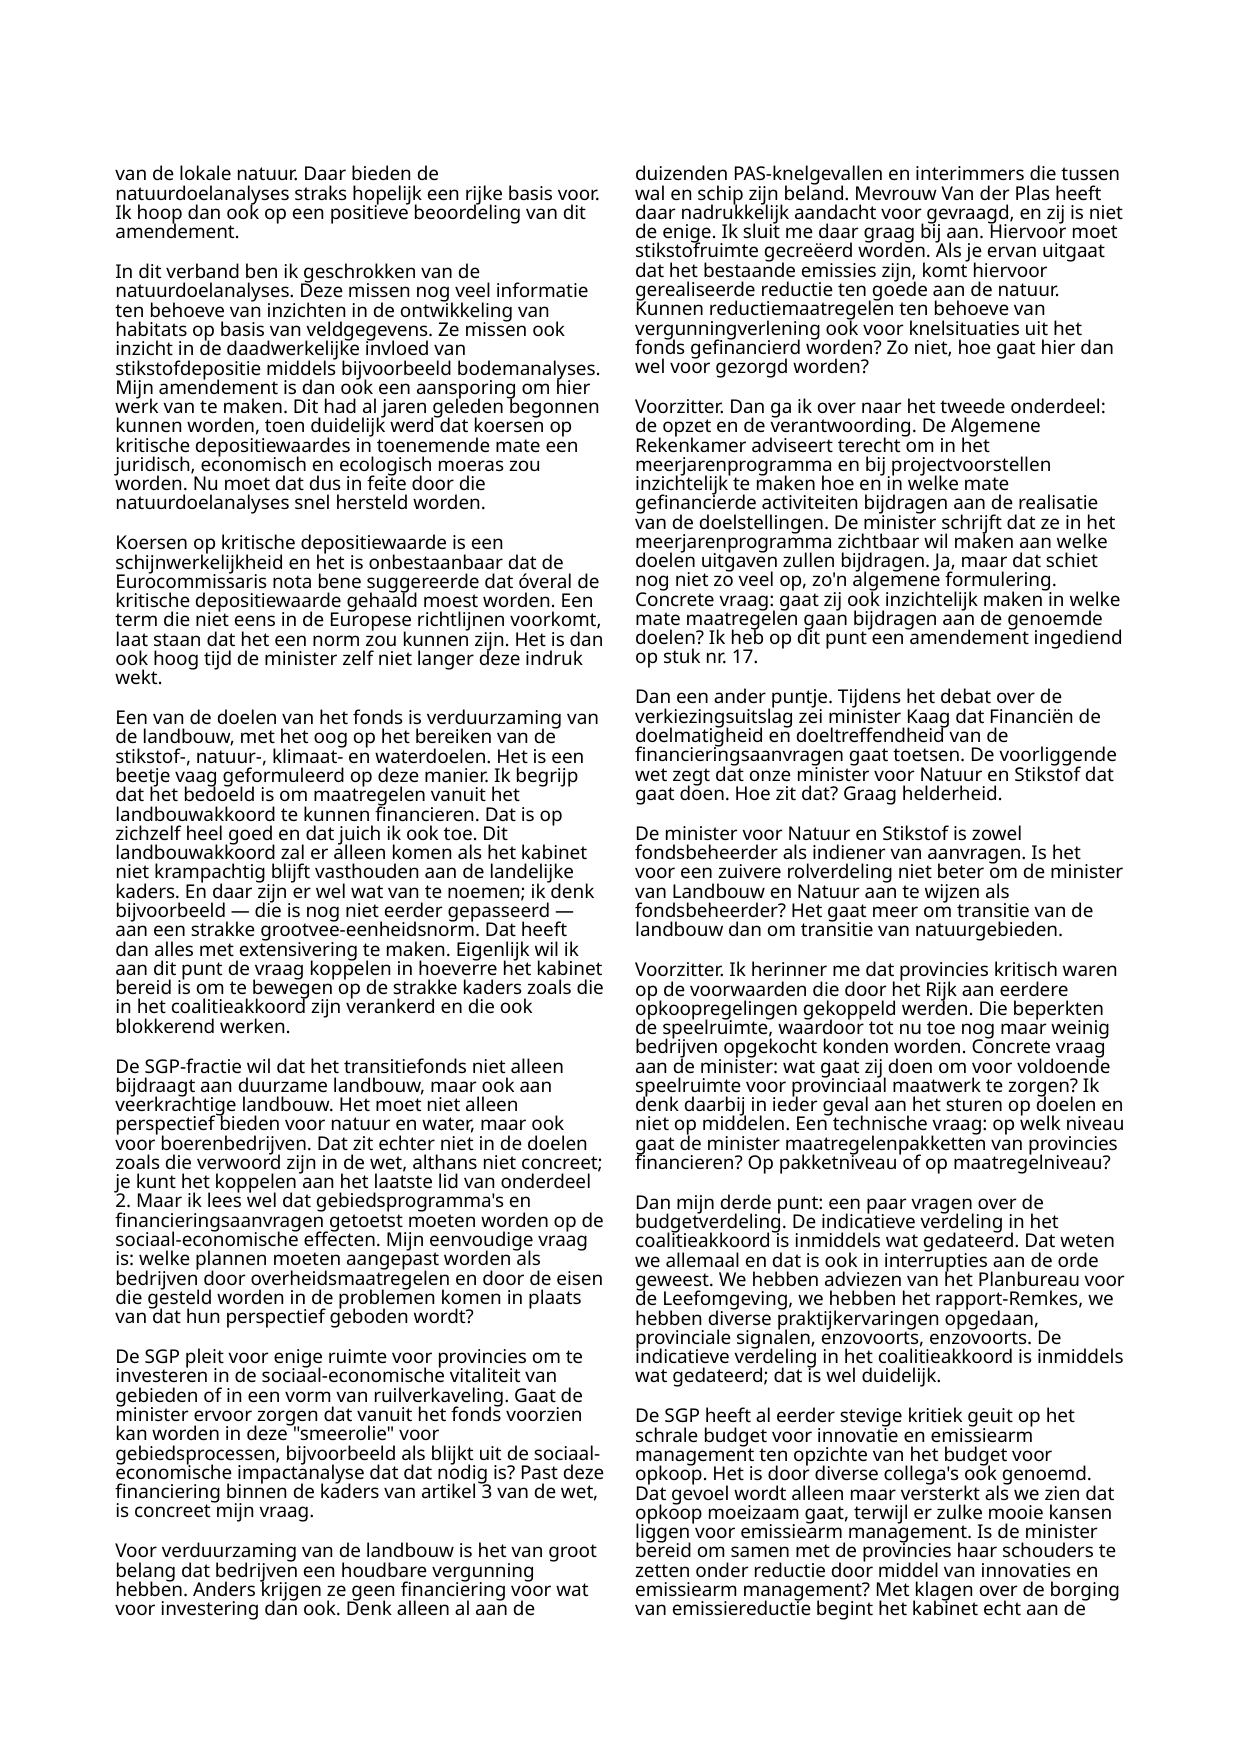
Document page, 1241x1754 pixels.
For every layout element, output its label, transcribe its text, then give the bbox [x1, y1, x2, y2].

text In dit verband ben ik geschrokken van de natuurdoelanalyses. Deze missen nog veel informatie ten behoeve van inzichten in de ontwikkeling van habitats op basis van veldgegevens. Ze missen ook inzicht in de daadwerkelijke invloed van stikstofdepositie middels bijvoorbeeld bodemanalyses. Mijn amendement is dan ook een aansporing om hier werk van te maken. Dit had al jaren geleden begonnen kunnen worden, toen duidelijk werd dat koersen op kritische depositiewaardes in toenemende mate een juridisch, economisch en ecologisch moeras zou worden. Nu moet dat dus in feite door die natuurdoelanalyses snel hersteld worden. [115, 263, 605, 514]
text Een van de doelen van het fonds is verduurzaming van de landbouw, met het oog op het bereiken van de stikstof-, natuur-, klimaat- en waterdoelen. Het is een beetje vaag geformuleerd op deze manier. Ik begrijp dat het bedoeld is om maatregelen vanuit het landbouwakkoord te kunnen financieren. Dat is op zichzelf heel goed en dat juich ik ook toe. Dit landbouwakkoord zal er alleen komen als het kabinet niet krampachtig blijft vasthouden aan de landelijke kaders. En daar zijn er wel wat van te noemen; ik denk bijvoorbeeld — die is nog niet eerder gepasseerd — aan een strakke grootvee-eenheidsnorm. Dat heeft dan alles met extensivering te maken. Eigenlijk wil ik aan dit punt de vraag koppelen in hoeverre het kabinet bereid is om te bewegen op de strakke kaders zoals die in het coalitieakkoord zijn verankerd en die ook blokkerend werken. [115, 709, 605, 1037]
text Voorzitter. Dan ga ik over naar het tweede onderdeel: de opzet en de verantwoording. De Algemene Rekenkamer adviseert terecht om in het meerjarenprogramma en bij projectvoorstellen inzichtelijk te maken hoe en in welke mate gefinancierde activiteiten bijdragen aan de realisatie van de doelstellingen. De minister schrijft dat ze in het meerjarenprogramma zichtbaar wil maken aan welke doelen uitgaven zullen bijdragen. Ja, maar dat schiet nog niet zo veel op, zo'n algemene formulering. Concrete vraag: gaat zij ook inzichtelijk maken in welke mate maatregelen gaan bijdragen aan de genoemde doelen? Ik heb op dit punt een amendement ingediend op stuk nr. 17. [635, 398, 1125, 668]
text De SGP pleit voor enige ruimte voor provincies om te investeren in de sociaal-economische vitaliteit van gebieden of in een vorm van ruilverkaveling. Gaat de minister ervoor zorgen dat vanuit het fonds voorzien kan worden in deze "smeerolie" voor gebiedsprocessen, bijvoorbeeld als blijkt uit de sociaal-economische impactanalyse dat dat nodig is? Past deze financiering binnen de kaders van artikel 3 van de wet, is concreet mijn vraag. [115, 1348, 605, 1522]
text duizenden PAS-knelgevallen en interimmers die tussen wal en schip zijn beland. Mevrouw Van der Plas heeft daar nadrukkelijk aandacht voor gevraagd, en zij is niet de enige. Ik sluit me daar graag bij aan. Hiervoor moet stikstofruimte gecreëerd worden. Als je ervan uitgaat dat het bestaande emissies zijn, komt hiervoor gerealiseerde reductie ten goede aan de natuur. Kunnen reductiemaatregelen ten behoeve van vergunningverlening ook voor knelsituaties uit het fonds gefinancierd worden? Zo niet, hoe gaat hier dan wel voor gezorgd worden? [635, 165, 1125, 377]
text De SGP-fractie wil dat het transitiefonds niet alleen bijdraagt aan duurzame landbouw, maar ook aan veerkrachtige landbouw. Het moet niet alleen perspectief bieden voor natuur en water, maar ook voor boerenbedrijven. Dat zit echter niet in de doelen zoals die verwoord zijn in de wet, althans niet concreet; je kunt het koppelen aan het laatste lid van onderdeel 2. Maar ik lees wel dat gebiedsprogramma's en financieringsaanvragen getoetst moeten worden op de sociaal-economische effecten. Mijn eenvoudige vraag is: welke plannen moeten aangepast worden als bedrijven door overheidsmaatregelen en door de eisen die gesteld worden in de problemen komen in plaats van dat hun perspectief geboden wordt? [115, 1058, 605, 1327]
text Voor verduurzaming van de landbouw is het van groot belang dat bedrijven een houdbare vergunning hebben. Anders krijgen ze geen financiering voor wat voor investering dan ook. Denk alleen al aan de [115, 1542, 605, 1619]
text van de lokale natuur. Daar bieden de natuurdoelanalyses straks hopelijk een rijke basis voor. Ik hoop dan ook op een positieve beoordeling van dit amendement. [115, 165, 605, 242]
text Dan mijn derde punt: een paar vragen over de budgetverdeling. De indicatieve verdeling in het coalitieakkoord is inmiddels wat gedateerd. Dat weten we allemaal en dat is ook in interrupties aan de orde geweest. We hebben adviezen van het Planbureau voor de Leefomgeving, we hebben het rapport-Remkes, we hebben diverse praktijkervaringen opgedaan, provinciale signalen, enzovoorts, enzovoorts. De indicatieve verdeling in het coalitieakkoord is inmiddels wat gedateerd; dat is wel duidelijk. [635, 1194, 1125, 1387]
text De SGP heeft al eerder stevige kritiek geuit op het schrale budget voor innovatie en emissiearm management ten opzichte van het budget voor opkoop. Het is door diverse collega's ook genoemd. Dat gevoel wordt alleen maar versterkt als we zien dat opkoop moeizaam gaat, terwijl er zulke mooie kansen liggen voor emissiearm management. Is de minister bereid om samen met de provincies haar schouders te zetten onder reductie door middel van innovaties en emissiearm management? Met klagen over de borging van emissiereductie begint het kabinet echt aan de [635, 1407, 1125, 1619]
text Dan een ander puntje. Tijdens het debat over de verkiezingsuitslag zei minister Kaag dat Financiën de doelmatigheid en doeltreffendheid van de financieringsaanvragen gaat toetsen. De voorliggende wet zegt dat onze minister voor Natuur en Stikstof dat gaat doen. Hoe zit dat? Graag helderheid. [635, 688, 1125, 804]
text De minister voor Natuur en Stikstof is zowel fondsbeheerder als indiener van aanvragen. Is het voor een zuivere rolverdeling niet beter om de minister van Landbouw en Natuur aan te wijzen als fondsbeheerder? Het gaat meer om transitie van de landbouw dan om transitie van natuurgebieden. [635, 825, 1125, 941]
text Voorzitter. Ik herinner me dat provincies kritisch waren op de voorwaarden die door het Rijk aan eerdere opkoopregelingen gekoppeld werden. Die beperkten de speelruimte, waardoor tot nu toe nog maar weinig bedrijven opgekocht konden worden. Concrete vraag aan de minister: wat gaat zij doen om voor voldoende speelruimte voor provinciaal maatwerk te zorgen? Ik denk daarbij in ieder geval aan het sturen op doelen en niet op middelen. Een technische vraag: op welk niveau gaat de minister maatregelenpakketten van provincies financieren? Op pakketniveau of op maatregelniveau? [635, 961, 1125, 1173]
text Koersen op kritische depositiewaarde is een schijnwerkelijkheid en het is onbestaanbaar dat de Eurocommissaris nota bene suggereerde dat óveral de kritische depositiewaarde gehaald moest worden. Een term die niet eens in de Europese richtlijnen voorkomt, laat staan dat het een norm zou kunnen zijn. Het is dan ook hoog tijd de minister zelf niet langer deze indruk wekt. [115, 534, 605, 688]
